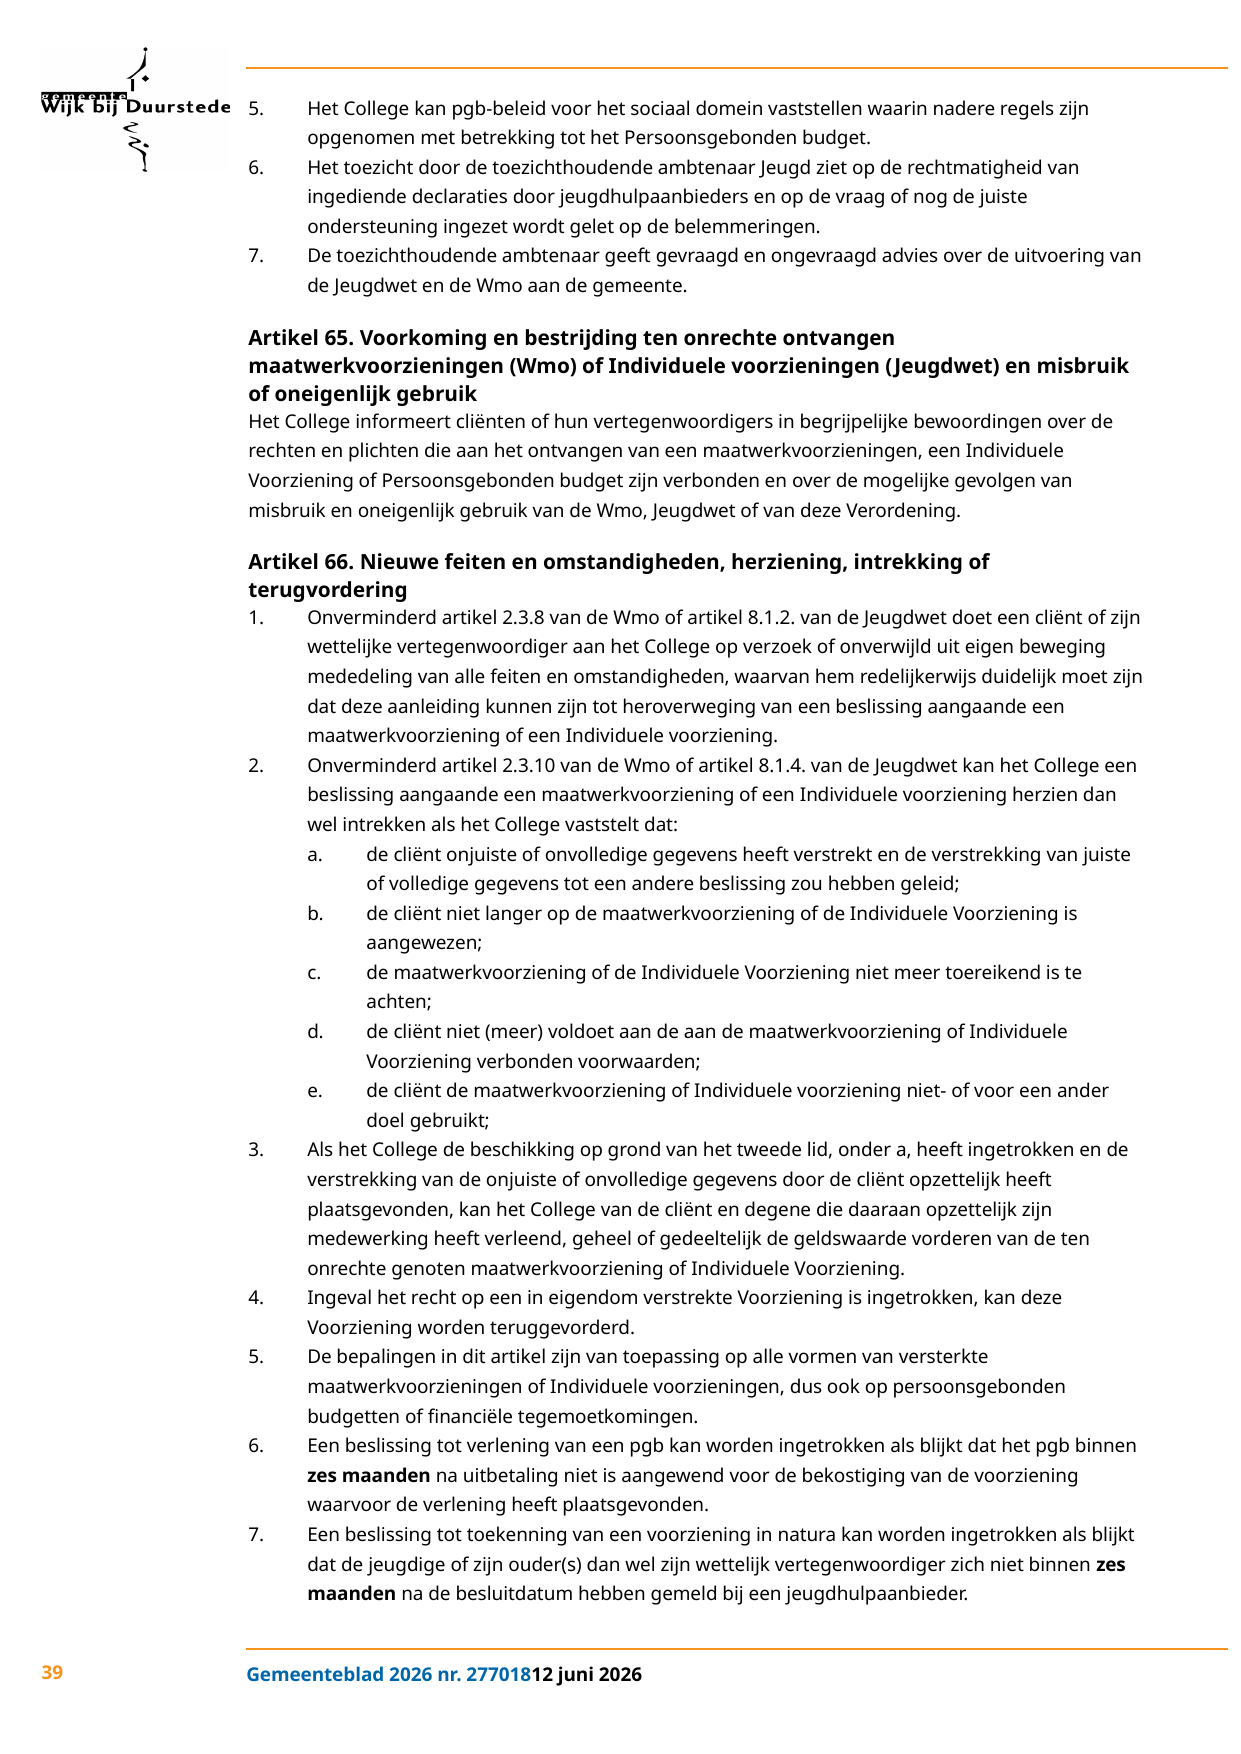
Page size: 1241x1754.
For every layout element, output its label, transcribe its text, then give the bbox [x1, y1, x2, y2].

list de cliënt niet langer op de maatwerkvoorziening of de Individuele Voorziening is aangewezen; [307, 900, 1152, 955]
list De bepalingen in dit artikel zijn van toepassing op alle vormen van versterkte maatwerkvoorzieningen of Individuele voorzieningen, dus ook op persoonsgebonden budgetten of financiële tegemoetkomingen. [248, 1344, 1152, 1428]
list Het toezicht door de toezichthoudende ambtenaar Jeugd ziet op de rechtmatigheid van ingediende declaraties door jeugdhulpaanbieders en op de vraag of nog de juiste ondersteuning ingezet wordt gelet op de belemmeringen. [248, 154, 1152, 239]
list Het College kan pgb-beleid voor het sociaal domein vaststellen waarin nadere regels zijn opgenomen met betrekking tot het Persoonsgebonden budget. [248, 95, 1152, 150]
list Als het College de beschikking op grond van het tweede lid, onder a, heeft ingetrokken en de verstrekking van de onjuiste of onvolledige gegevens door de cliënt opzettelijk heeft plaatsgevonden, kan het College van de cliënt en degene die daaraan opzettelijk zijn medewerking heeft verleend, geheel of gedeeltelijk de geldswaarde vorderen van de ten onrechte genoten maatwerkvoorziening of Individuele Voorziening. [248, 1137, 1152, 1281]
list Onverminderd artikel 2.3.10 van de Wmo of artikel 8.1.4. van de Jeugdwet kan het College een beslissing aangaande een maatwerkvoorziening of een Individuele voorziening herzien dan wel intrekken als het College vaststelt dat: [248, 752, 1152, 837]
list de cliënt niet (meer) voldoet aan de aan de maatwerkvoorziening of Individuele Voorziening verbonden voorwaarden; [307, 1018, 1152, 1073]
list de cliënt onjuiste of onvolledige gegevens heeft verstrekt en de verstrekking van juiste of volledige gegevens tot een andere beslissing zou hebben geleid; [307, 841, 1152, 896]
list Een beslissing tot verlening van een pgb kan worden ingetrokken als blijkt dat het pgb binnen zes maanden na uitbetaling niet is aangewend voor de bekostiging van de voorziening waarvoor de verlening heeft plaatsgevonden. [248, 1432, 1152, 1517]
text Artikel 65. Voorkoming en bestrijding ten onrechte ontvangen maatwerkvoorzieningen (Wmo) of Individuele voorzieningen (Jeugdwet) en misbruik of oneigenlijk gebruik [248, 323, 1152, 408]
list Een beslissing tot toekenning van een voorziening in natura kan worden ingetrokken als blijkt dat de jeugdige of zijn ouder(s) dan wel zijn wettelijk vertegenwoordiger zich niet binnen zes maanden na de besluitdatum hebben gemeld bij een jeugdhulpaanbieder. [248, 1521, 1152, 1606]
picture [41, 47, 231, 172]
list De toezichthoudende ambtenaar geeft gevraagd en ongevraagd advies over de uitvoering van de Jeugdwet en de Wmo aan de gemeente. [248, 243, 1152, 298]
list de maatwerkvoorziening of de Individuele Voorziening niet meer toereikend is te achten; [307, 959, 1152, 1014]
text Artikel 66. Nieuwe feiten en omstandigheden, herziening, intrekking of terugvordering [248, 547, 1152, 604]
list Ingeval het recht op een in eigendom verstrekte Voorziening is ingetrokken, kan deze Voorziening worden teruggevorderd. [248, 1284, 1152, 1340]
list Onverminderd artikel 2.3.8 van de Wmo of artikel 8.1.2. van de Jeugdwet doet een cliënt of zijn wettelijke vertegenwoordiger aan het College op verzoek of onverwijld uit eigen beweging mededeling van alle feiten en omstandigheden, waarvan hem redelijkerwijs duidelijk moet zijn dat deze aanleiding kunnen zijn tot heroverweging van een beslissing aangaande een maatwerkvoorziening of een Individuele voorziening. [248, 604, 1152, 748]
list de cliënt de maatwerkvoorziening of Individuele voorziening niet- of voor een ander doel gebruikt; [307, 1077, 1152, 1133]
text Het College informeert cliënten of hun vertegenwoordigers in begrijpelijke bewoordingen over de rechten en plichten die aan het ontvangen van een maatwerkvoorzieningen, een Individuele Voorziening of Persoonsgebonden budget zijn verbonden en over de mogelijke gevolgen van misbruik en oneigenlijk gebruik van de Wmo, Jeugdwet of van deze Verordening. [248, 408, 1152, 522]
